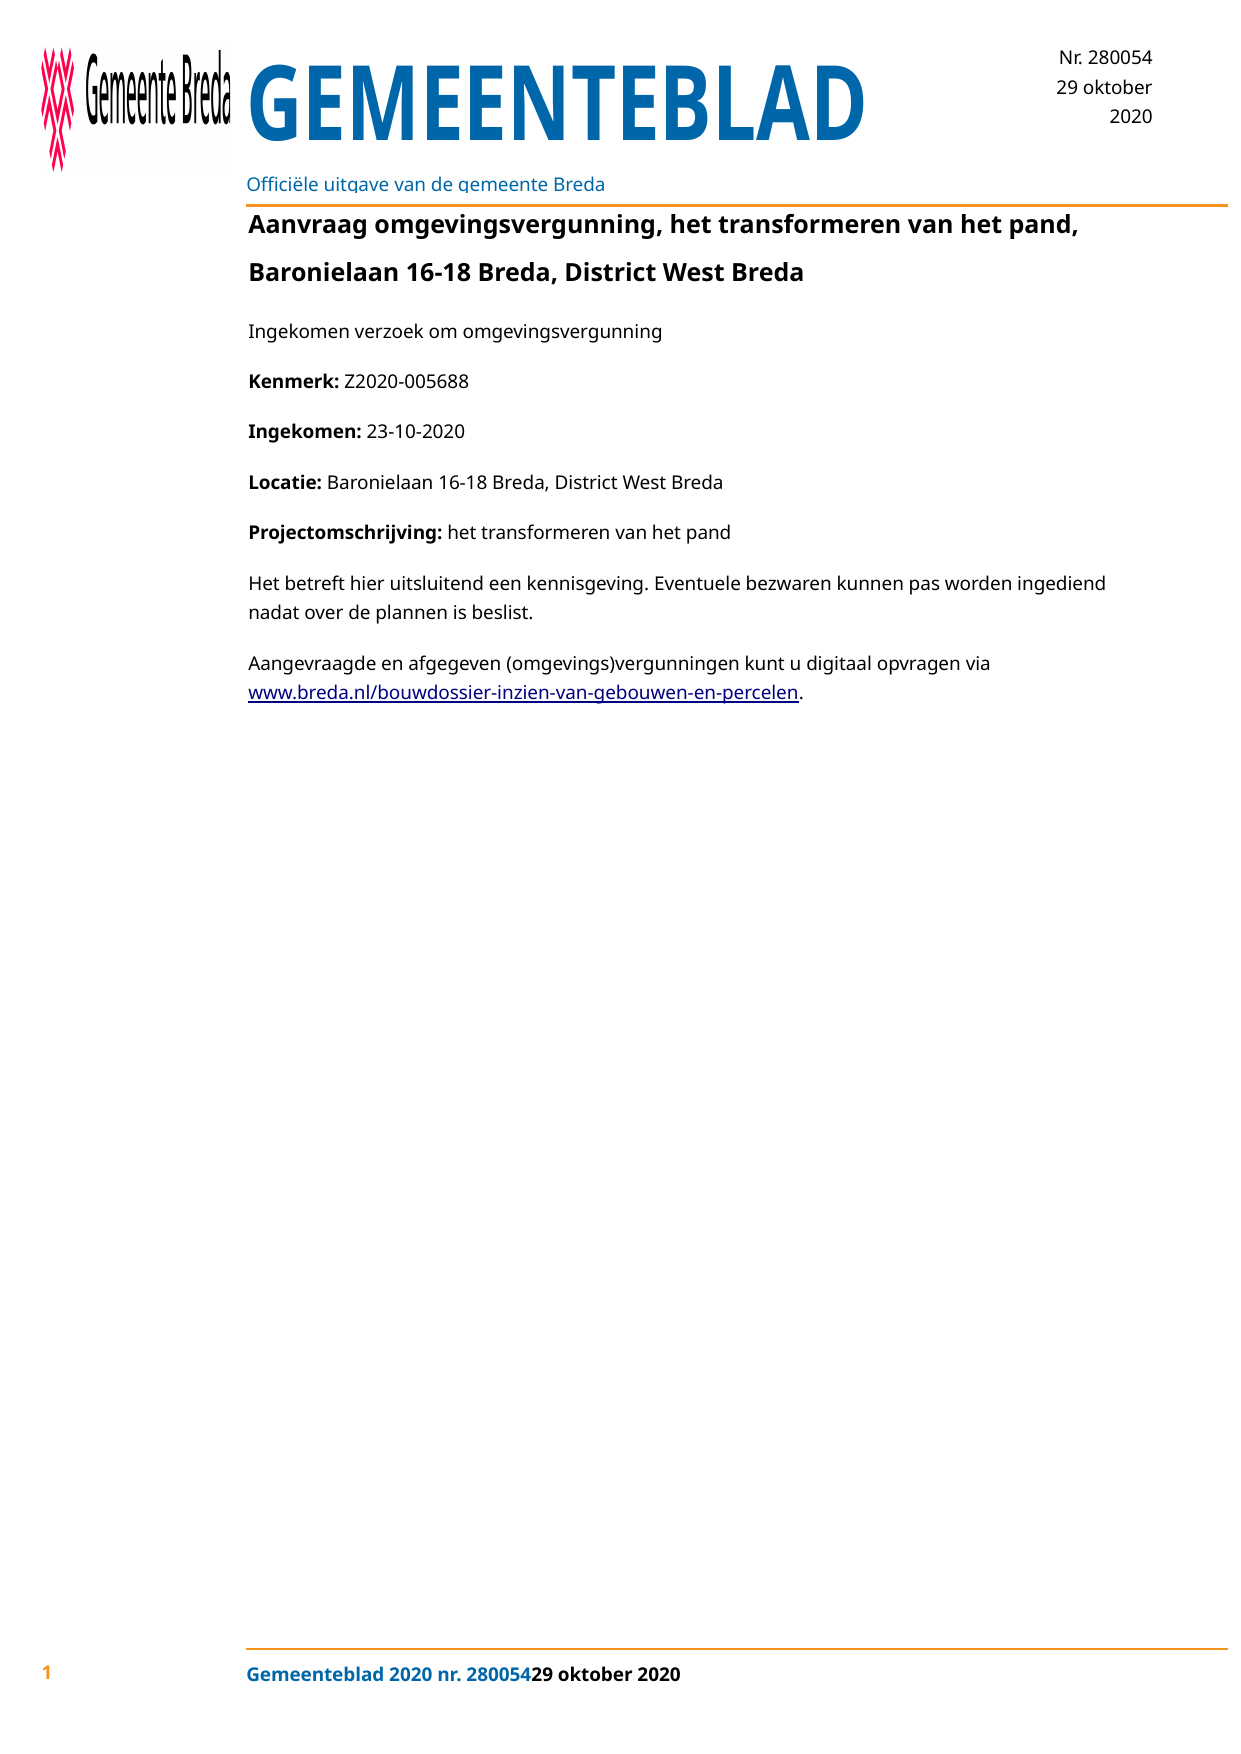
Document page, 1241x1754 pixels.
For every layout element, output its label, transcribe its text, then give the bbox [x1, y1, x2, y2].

text Aanvraag omgevingsvergunning, het transformeren van het pand, Baronielaan 16-18 Breda, District West Breda [248, 207, 1152, 288]
text Locatie: Baronielaan 16-18 Breda, District West Breda [248, 469, 1152, 495]
text Aangevraagde en afgegeven (omgevings)vergunningen kunt u digitaal opvragen via www.breda.nl/bouwdossier-inzien-van-gebouwen-en-percelen. [248, 650, 1152, 705]
picture [41, 47, 231, 172]
text Het betreft hier uitsluitend een kennisgeving. Eventuele bezwaren kunnen pas worden ingediend nadat over de plannen is beslist. [248, 570, 1152, 625]
text Ingekomen verzoek om omgevingsvergunning [248, 318, 1152, 344]
text Projectomschrijving: het transformeren van het pand [248, 519, 1152, 545]
text Ingekomen: 23-10-2020 [248, 419, 1152, 444]
text Kenmerk: Z2020-005688 [248, 368, 1152, 394]
